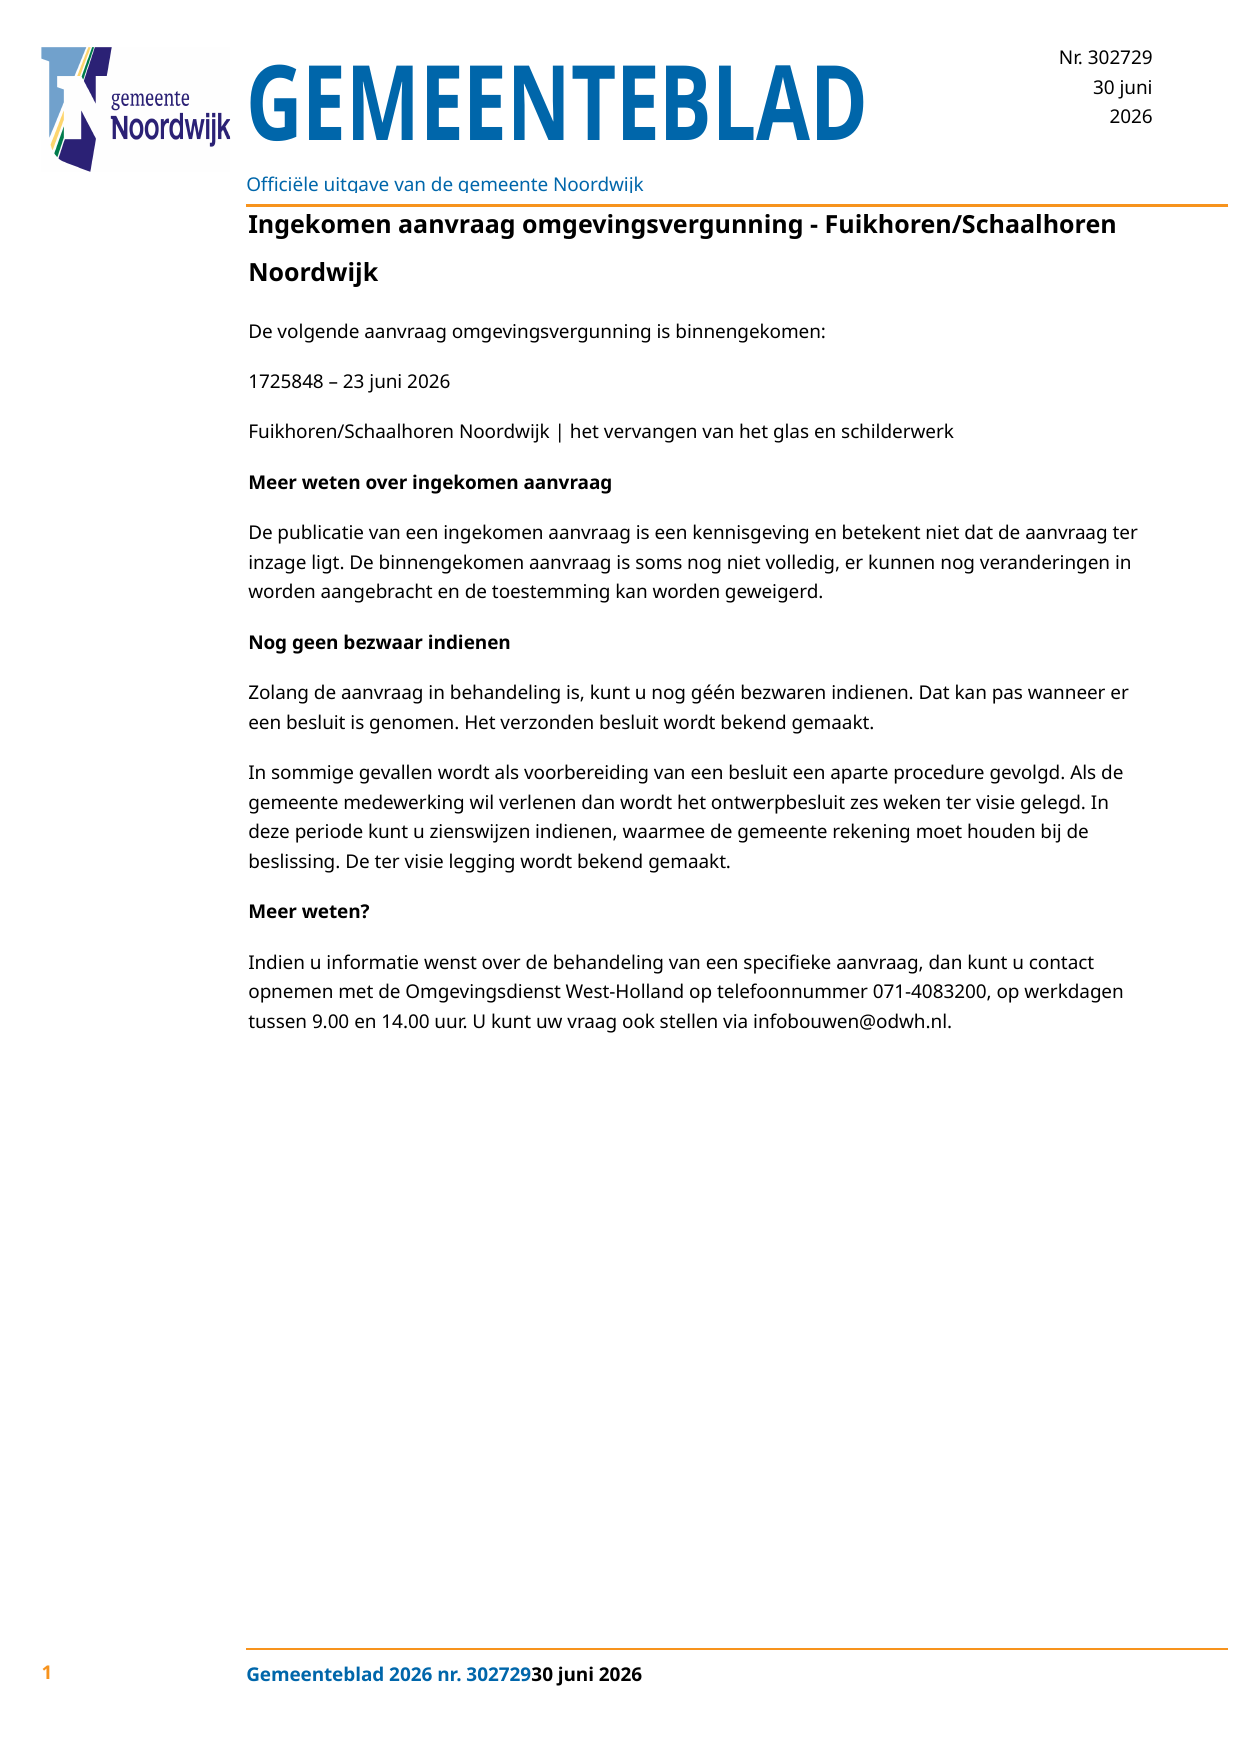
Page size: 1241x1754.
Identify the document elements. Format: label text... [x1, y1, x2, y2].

text Nog geen bezwaar indienen [248, 629, 1152, 655]
text De volgende aanvraag omgevingsvergunning is binnengekomen: [248, 318, 1152, 344]
text Meer weten? [248, 899, 1152, 924]
text Zolang de aanvraag in behandeling is, kunt u nog géén bezwaren indienen. Dat kan pas wanneer er een besluit is genomen. Het verzonden besluit wordt bekend gemaakt. [248, 679, 1152, 735]
text In sommige gevallen wordt als voorbereiding van een besluit een aparte procedure gevolgd. Als de gemeente medewerking wil verlenen dan wordt het ontwerpbesluit zes weken ter visie gelegd. In deze periode kunt u zienswijzen indienen, waarmee de gemeente rekening moet houden bij de beslissing. De ter visie legging wordt bekend gemaakt. [248, 759, 1152, 874]
text Indien u informatie wenst over de behandeling van een specifieke aanvraag, dan kunt u contact opnemen met de Omgevingsdienst West-Holland op telefoonnummer 071-4083200, op werkdagen tussen 9.00 en 14.00 uur. U kunt uw vraag ook stellen via infobouwen@odwh.nl. [248, 949, 1152, 1034]
picture [41, 47, 231, 172]
text Fuikhoren/Schaalhoren Noordwijk | het vervangen van het glas en schilderwerk [248, 419, 1152, 444]
text Meer weten over ingekomen aanvraag [248, 469, 1152, 495]
text Ingekomen aanvraag omgevingsvergunning - Fuikhoren/Schaalhoren Noordwijk [248, 207, 1152, 288]
text De publicatie van een ingekomen aanvraag is een kennisgeving en betekent niet dat de aanvraag ter inzage ligt. De binnengekomen aanvraag is soms nog niet volledig, er kunnen nog veranderingen in worden aangebracht en de toestemming kan worden geweigerd. [248, 519, 1152, 604]
text 1725848 – 23 juni 2026 [248, 368, 1152, 394]
